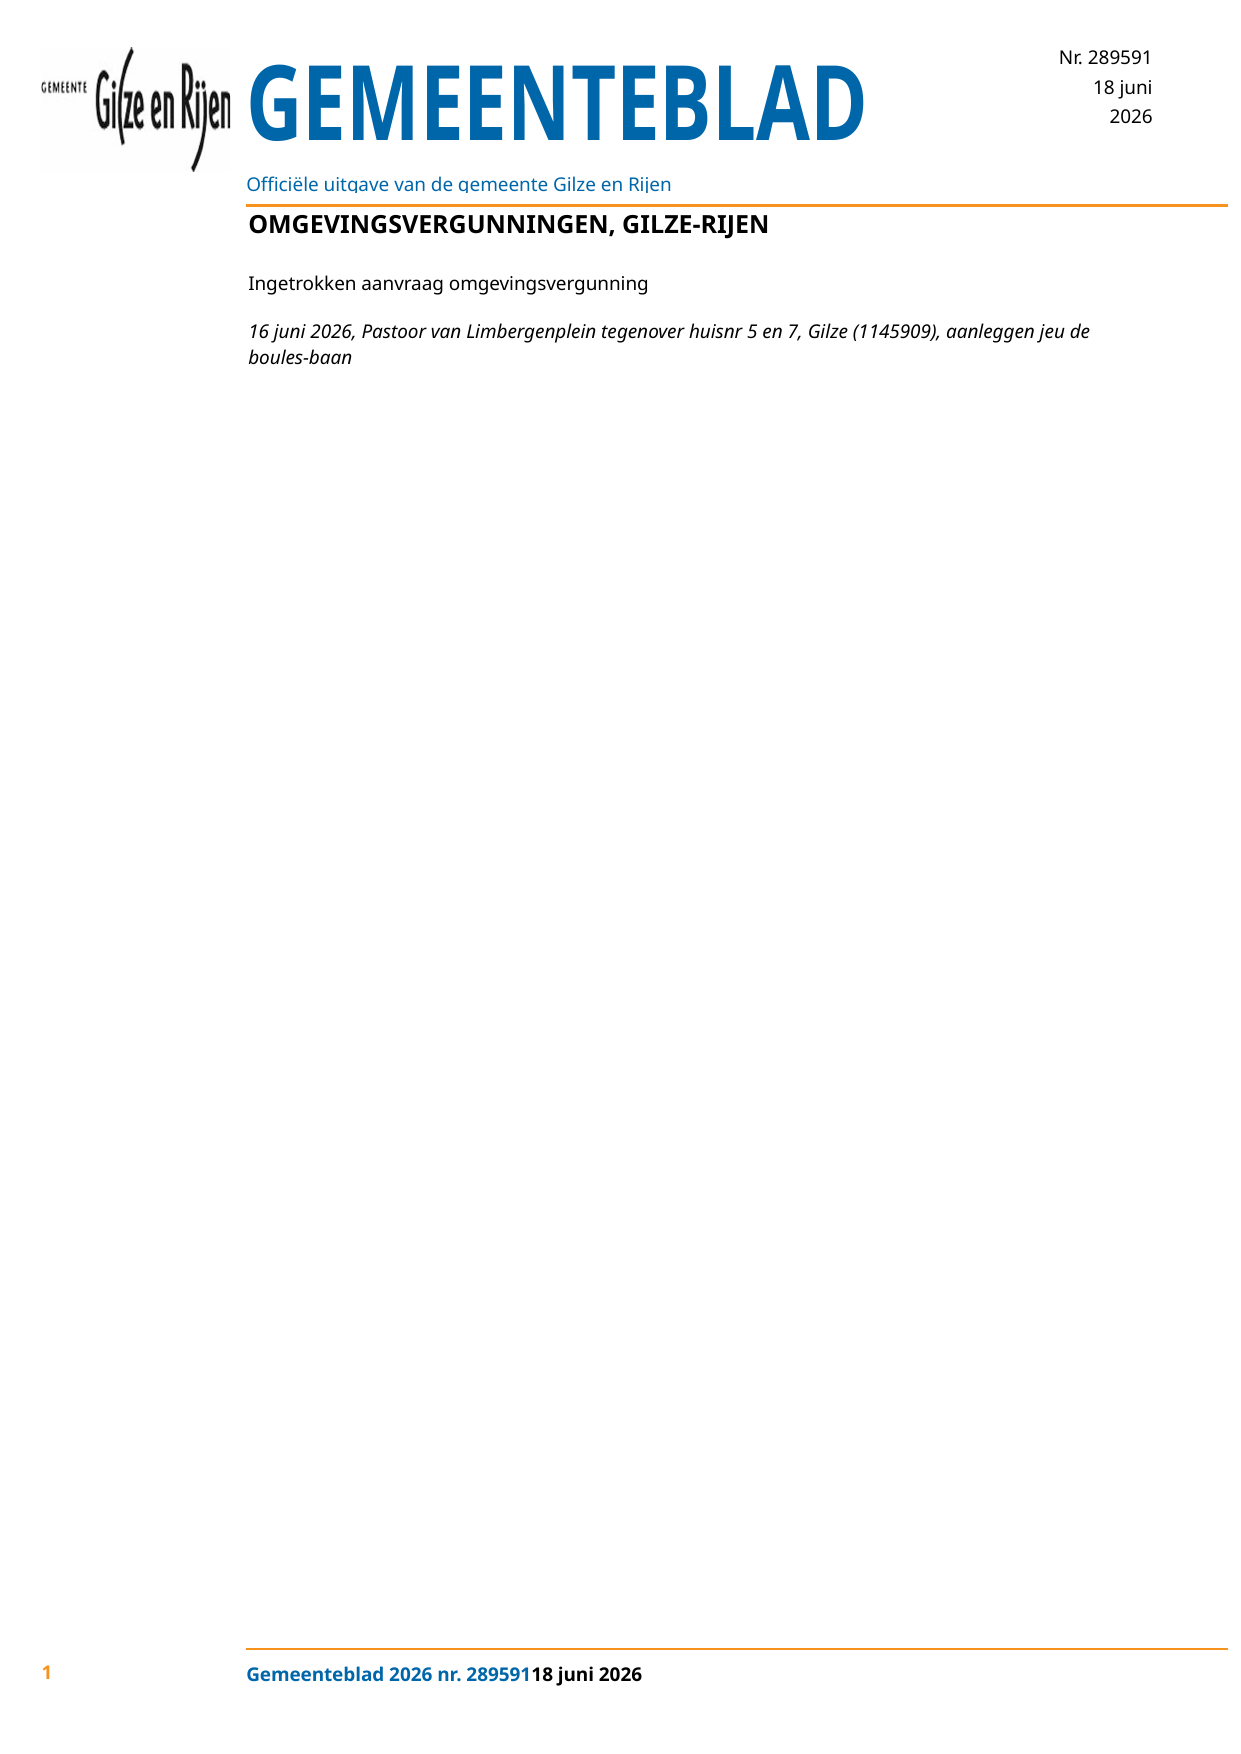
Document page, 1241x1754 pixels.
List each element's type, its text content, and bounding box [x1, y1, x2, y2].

text Ingetrokken aanvraag omgevingsvergunning [248, 270, 1152, 296]
picture [41, 47, 231, 172]
text OMGEVINGSVERGUNNINGEN, GILZE-RIJEN [248, 207, 1152, 241]
text 16 juni 2026, Pastoor van Limbergenplein tegenover huisnr 5 en 7, Gilze (1145909), aanleggen jeu de boules-baan [248, 318, 1152, 369]
